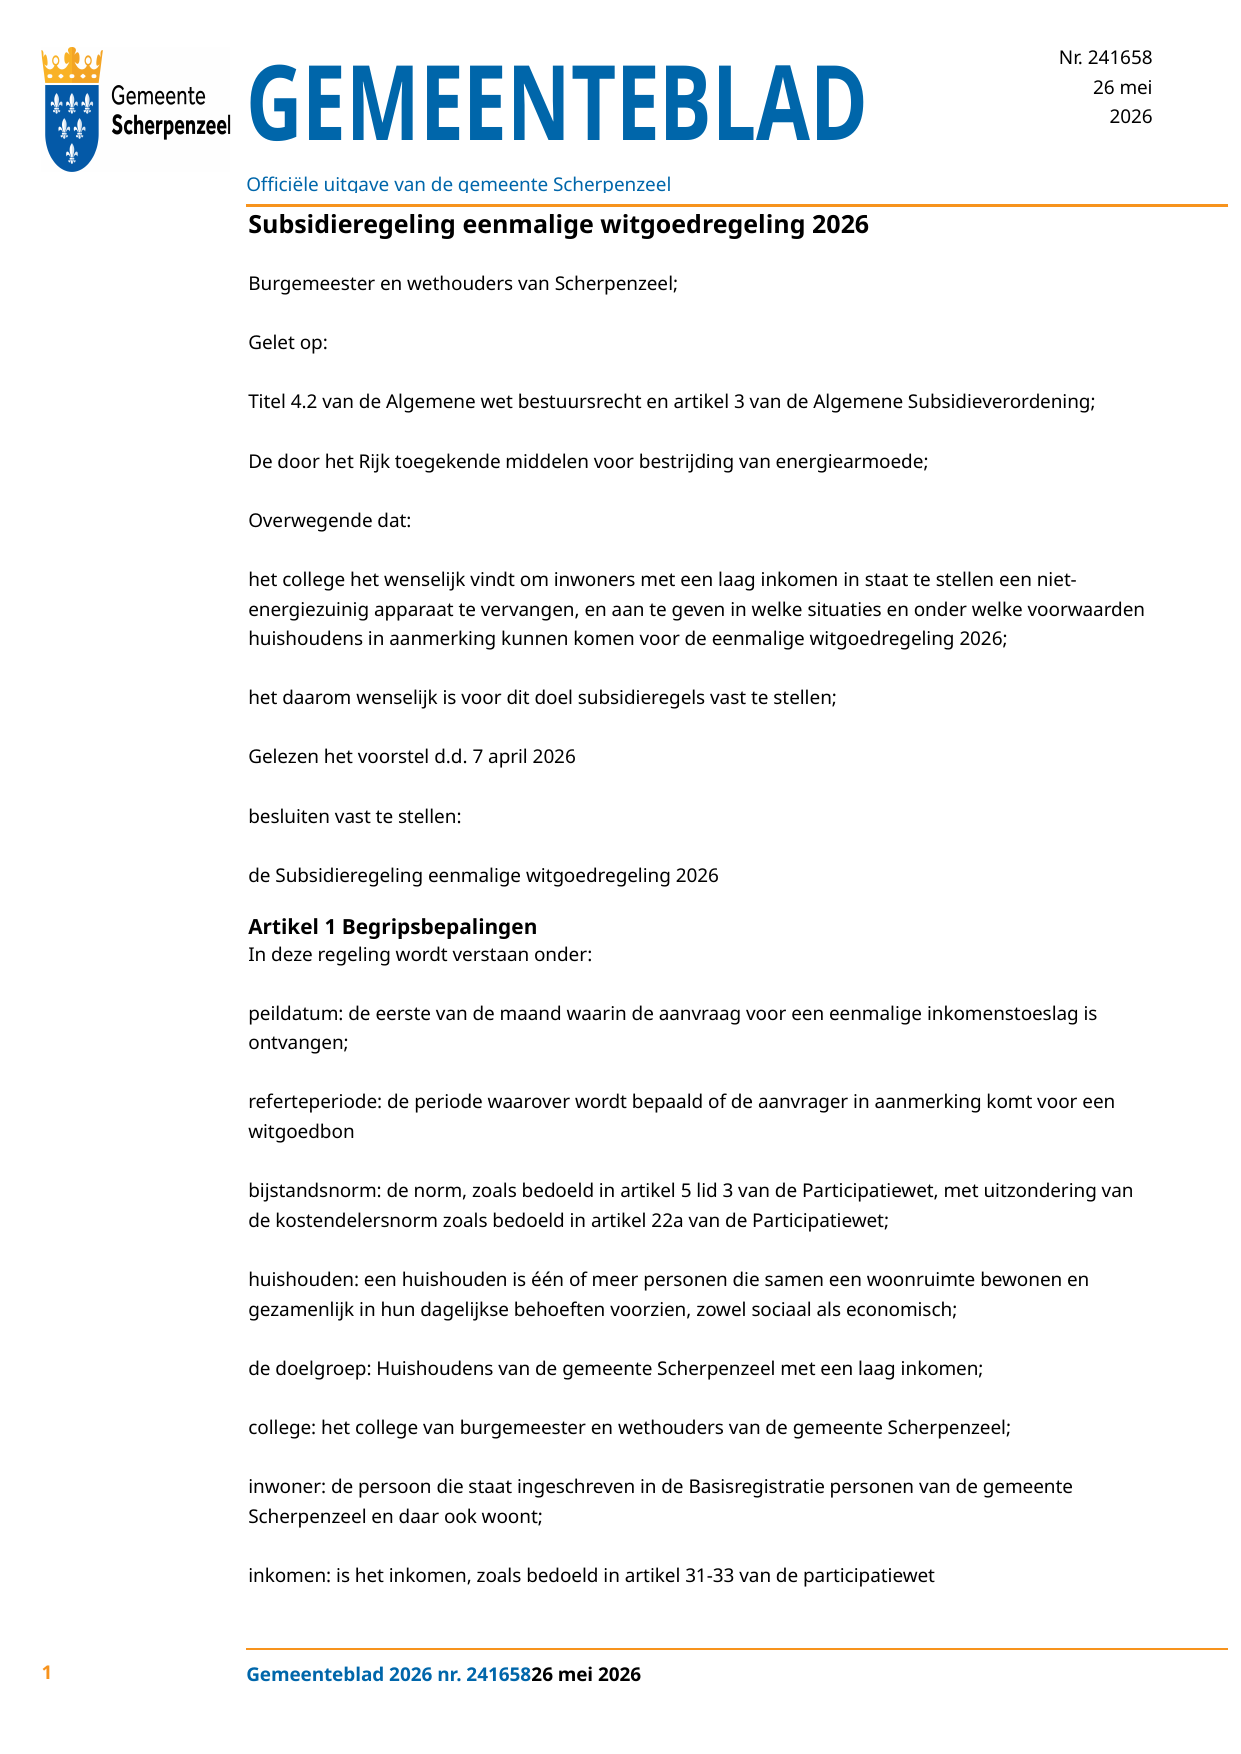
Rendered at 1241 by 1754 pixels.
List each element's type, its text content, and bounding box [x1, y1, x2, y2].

text inkomen: is het inkomen, zoals bedoeld in artikel 31-33 van de participatiewet [248, 1562, 1152, 1588]
text de doelgroep: Huishoudens van de gemeente Scherpenzeel met een laag inkomen; [248, 1355, 1152, 1381]
text het daarom wenselijk is voor dit doel subsidieregels vast te stellen; [248, 684, 1152, 710]
picture [41, 47, 231, 172]
text Artikel 1 Begripsbepalingen [248, 912, 1152, 941]
text inwoner: de persoon die staat ingeschreven in de Basisregistratie personen van de gemeente Scherpenzeel en daar ook woont; [248, 1473, 1152, 1529]
text De door het Rijk toegekende middelen voor bestrijding van energiearmoede; [248, 448, 1152, 473]
text referteperiode: de periode waarover wordt bepaald of de aanvrager in aanmerking komt voor een witgoedbon [248, 1089, 1152, 1144]
text Gelezen het voorstel d.d. 7 april 2026 [248, 744, 1152, 769]
text Subsidieregeling eenmalige witgoedregeling 2026 [248, 207, 1152, 241]
text besluiten vast te stellen: [248, 803, 1152, 828]
text In deze regeling wordt verstaan onder: [248, 941, 1152, 967]
text Burgemeester en wethouders van Scherpenzeel; [248, 270, 1152, 296]
text Gelet op: [248, 329, 1152, 355]
text Overwegende dat: [248, 507, 1152, 533]
text de Subsidieregeling eenmalige witgoedregeling 2026 [248, 862, 1152, 888]
text bijstandsnorm: de norm, zoals bedoeld in artikel 5 lid 3 van de Participatiewet, met uitzondering van de kostendelersnorm zoals bedoeld in artikel 22a van de Participatiewet; [248, 1177, 1152, 1233]
text Titel 4.2 van de Algemene wet bestuursrecht en artikel 3 van de Algemene Subsidieverordening; [248, 389, 1152, 414]
text het college het wenselijk vindt om inwoners met een laag inkomen in staat te stellen een niet-energiezuinig apparaat te vervangen, en aan te geven in welke situaties en onder welke voorwaarden huishoudens in aanmerking kunnen komen voor de eenmalige witgoedregeling 2026; [248, 566, 1152, 651]
text peildatum: de eerste van de maand waarin de aanvraag voor een eenmalige inkomenstoeslag is ontvangen; [248, 1000, 1152, 1055]
text college: het college van burgemeester en wethouders van de gemeente Scherpenzeel; [248, 1414, 1152, 1440]
text huishouden: een huishouden is één of meer personen die samen een woonruimte bewonen en gezamenlijk in hun dagelijkse behoeften voorzien, zowel sociaal als economisch; [248, 1266, 1152, 1322]
